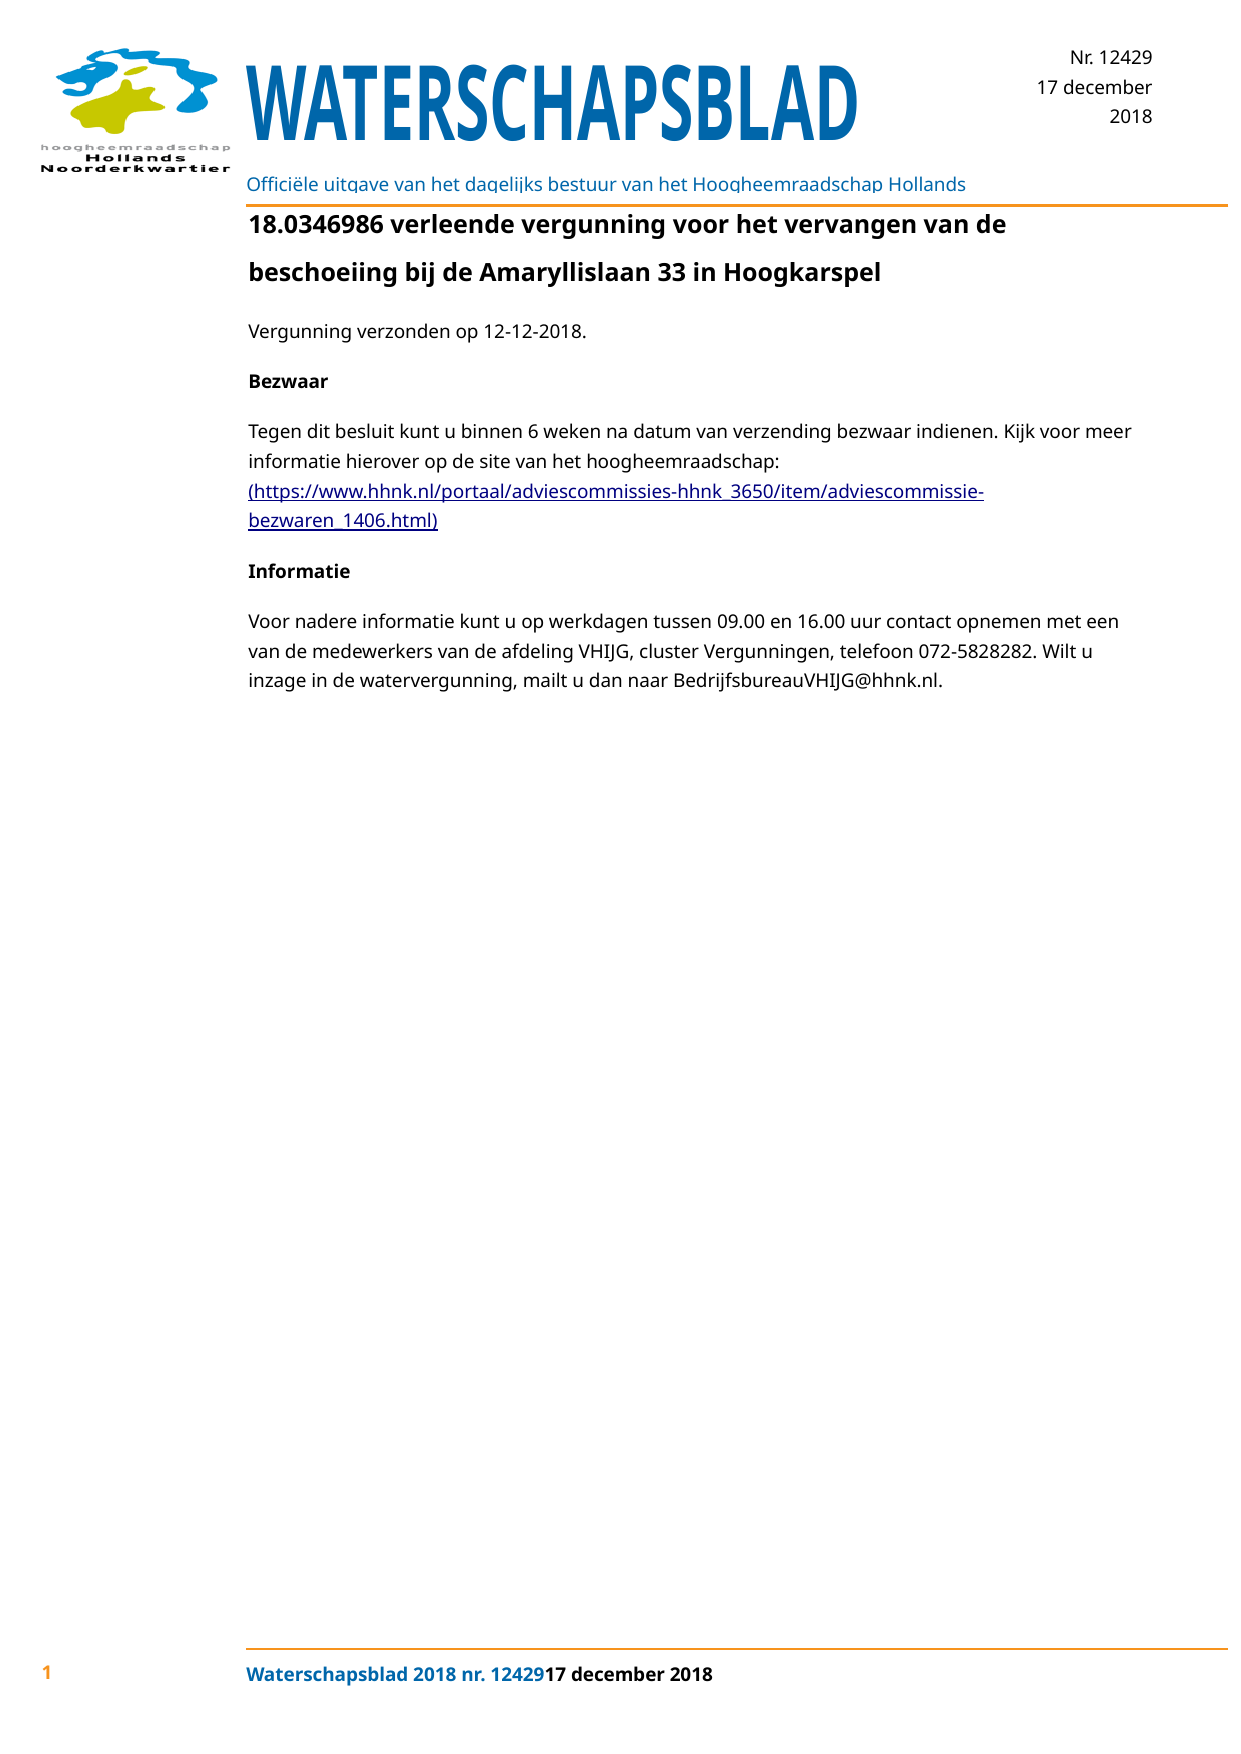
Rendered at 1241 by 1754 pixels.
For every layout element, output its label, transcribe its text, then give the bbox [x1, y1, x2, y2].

text Vergunning verzonden op 12-12-2018. [248, 318, 1152, 344]
text Tegen dit besluit kunt u binnen 6 weken na datum van verzending bezwaar indienen. Kijk voor meer informatie hierover op de site van het hoogheemraadschap: (https://www.hhnk.nl/portaal/adviescommissies-hhnk_3650/item/adviescommissie-bezwaren_1406.html) [248, 419, 1152, 533]
text Informatie [248, 558, 1152, 584]
text Bezwaar [248, 368, 1152, 394]
text 18.0346986 verleende vergunning voor het vervangen van de beschoeiing bij de Amaryllislaan 33 in Hoogkarspel [248, 207, 1152, 288]
picture [41, 47, 231, 172]
text Voor nadere informatie kunt u op werkdagen tussen 09.00 en 16.00 uur contact opnemen met een van de medewerkers van de afdeling VHIJG, cluster Vergunningen, telefoon 072-5828282. Wilt u inzage in de watervergunning, mailt u dan naar BedrijfsbureauVHIJG@hhnk.nl. [248, 608, 1152, 693]
